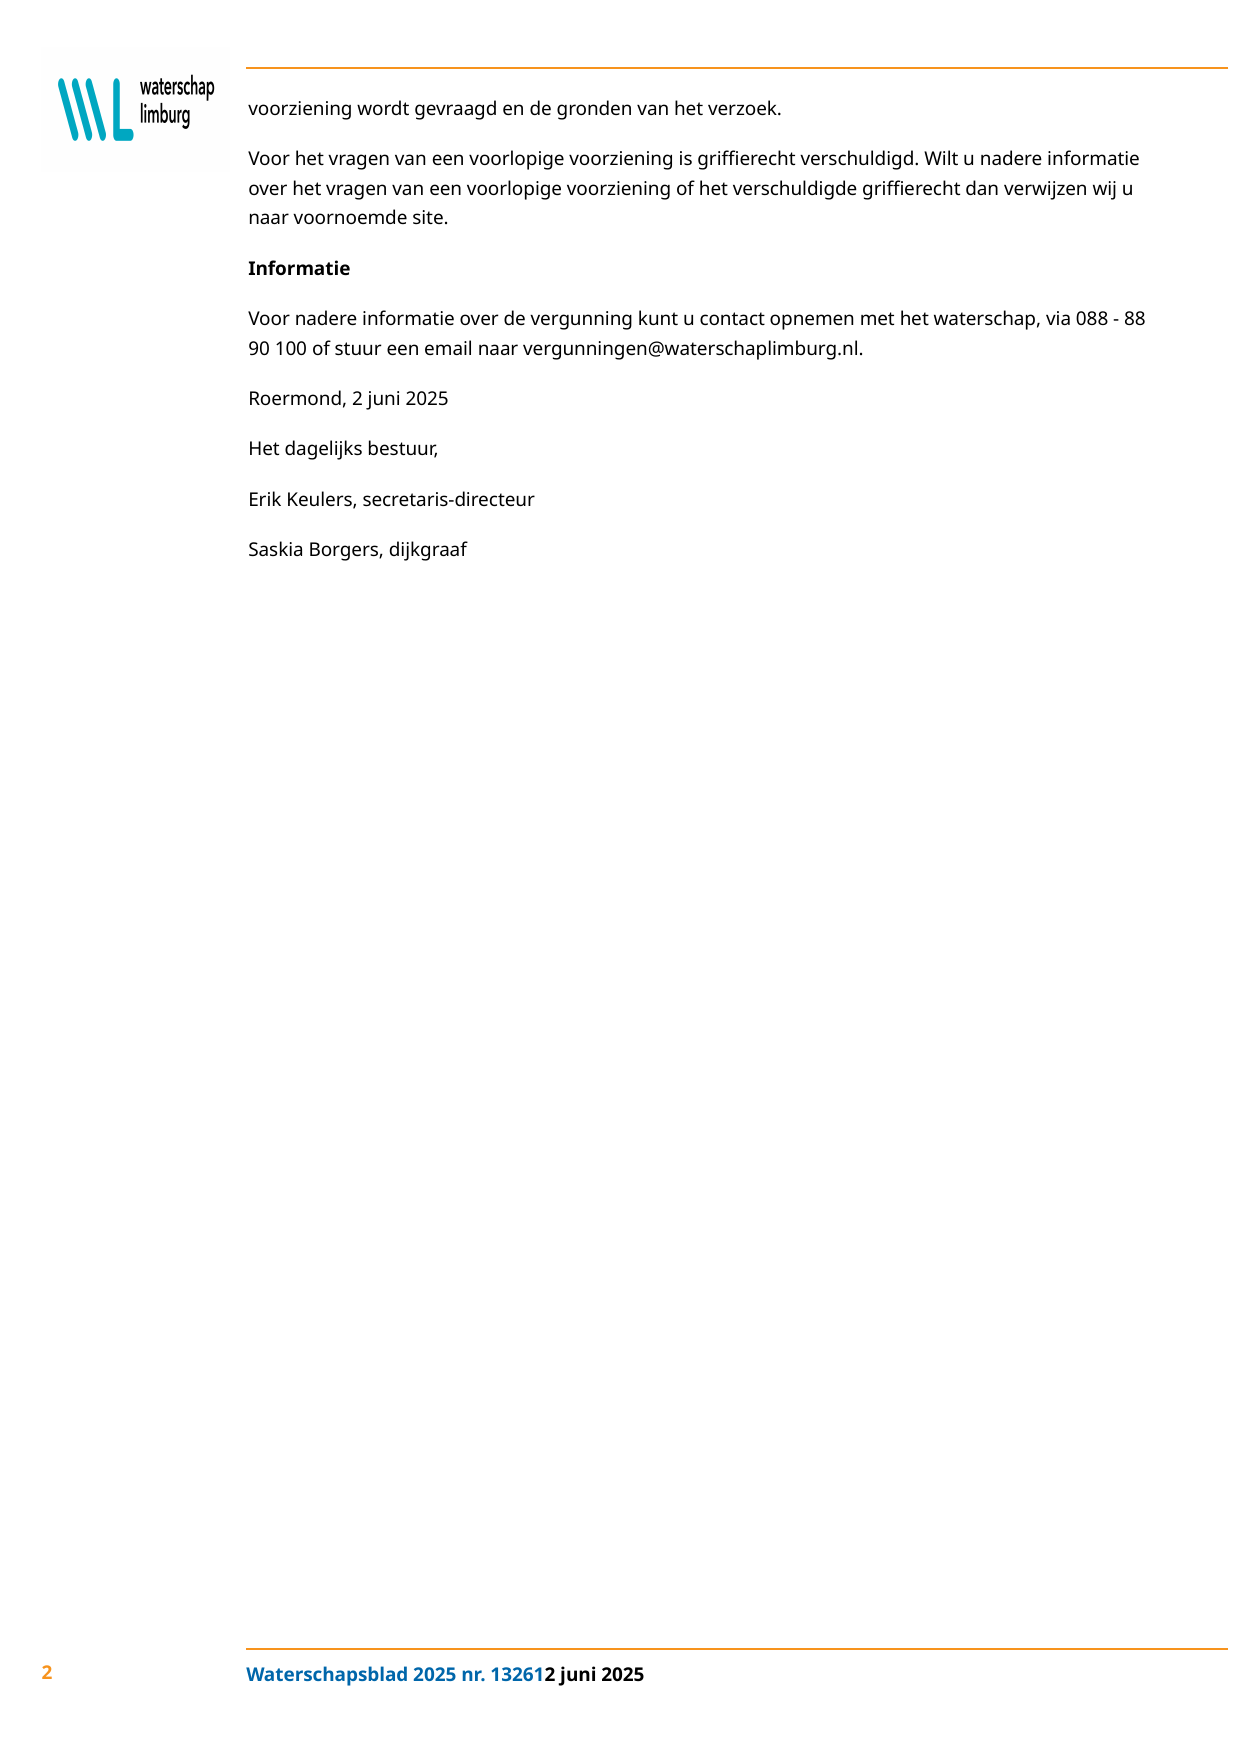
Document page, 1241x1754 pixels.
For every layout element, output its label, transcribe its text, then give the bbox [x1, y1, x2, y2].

text Erik Keulers, secretaris-directeur [248, 486, 1152, 512]
text Saskia Borgers, dijkgraaf [248, 536, 1152, 562]
text Voor nadere informatie over de vergunning kunt u contact opnemen met het waterschap, via 088 - 88 90 100 of stuur een email naar vergunningen@waterschaplimburg.nl. [248, 305, 1152, 361]
text Voor het vragen van een voorlopige voorziening is griffierecht verschuldigd. Wilt u nadere informatie over het vragen van een voorlopige voorziening of het verschuldigde griffierecht dan verwijzen wij u naar voornoemde site. [248, 145, 1152, 230]
picture [41, 47, 231, 172]
text Het dagelijks bestuur, [248, 436, 1152, 461]
text voorziening wordt gevraagd en de gronden van het verzoek. [248, 95, 1152, 121]
text Roermond, 2 juni 2025 [248, 385, 1152, 411]
text Informatie [248, 255, 1152, 281]
